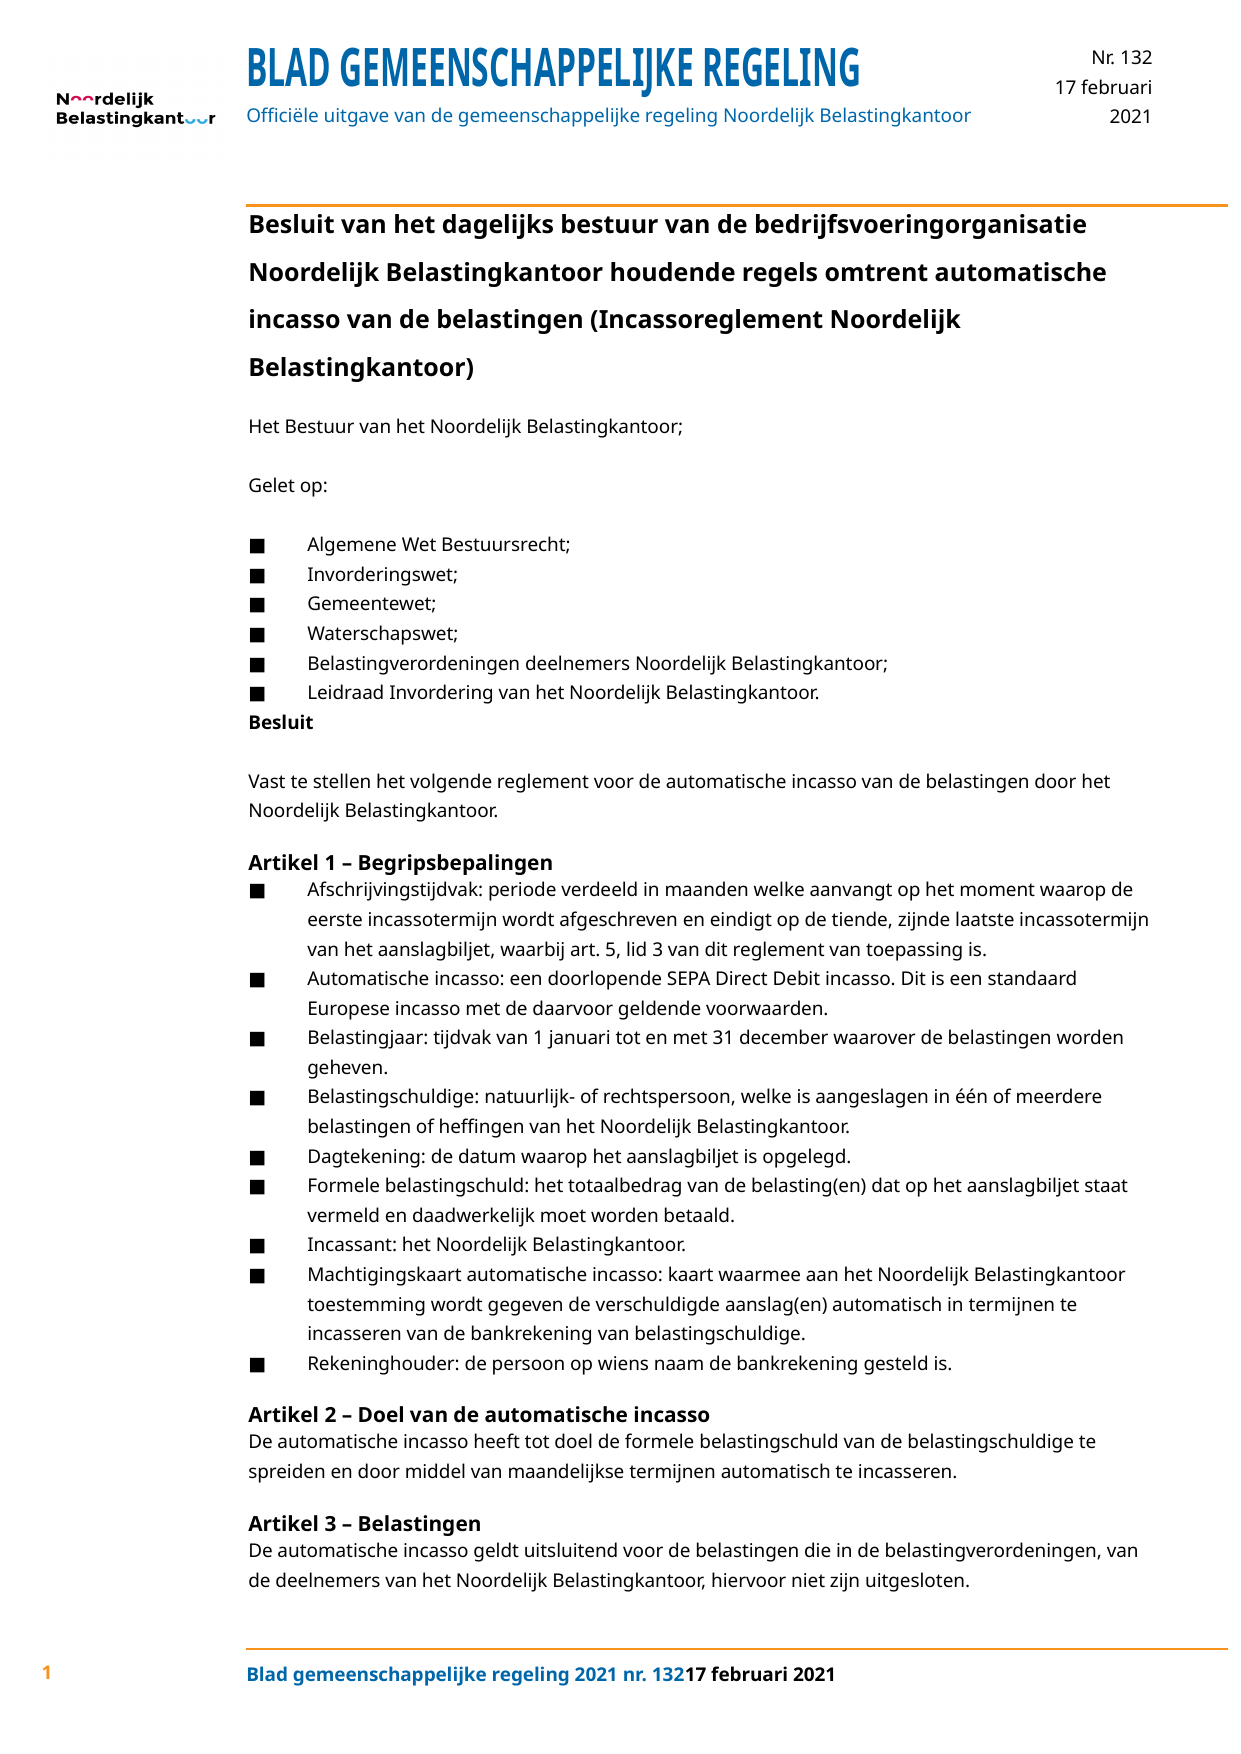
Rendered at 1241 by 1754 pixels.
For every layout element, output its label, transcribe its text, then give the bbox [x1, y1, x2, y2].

text Besluit [248, 709, 1152, 735]
list Leidraad Invordering van het Noordelijk Belastingkantoor. [248, 679, 1152, 705]
list Belastingjaar: tijdvak van 1 januari tot en met 31 december waarover de belastingen worden geheven. [248, 1024, 1152, 1080]
text Artikel 2 – Doel van de automatische incasso [248, 1400, 1152, 1429]
list Belastingschuldige: natuurlijk- of rechtspersoon, welke is aangeslagen in één of meerdere belastingen of heffingen van het Noordelijk Belastingkantoor. [248, 1084, 1152, 1139]
list Waterschapswet; [248, 620, 1152, 646]
list Dagtekening: de datum waarop het aanslagbiljet is opgelegd. [248, 1143, 1152, 1168]
list Algemene Wet Bestuursrecht; [248, 531, 1152, 557]
list Afschrijvingstijdvak: periode verdeeld in maanden welke aanvangt op het moment waarop de eerste incassotermijn wordt afgeschreven en eindigt op de tiende, zijnde laatste incassotermijn van het aanslagbiljet, waarbij art. 5, lid 3 van dit reglement van toepassing is. [248, 877, 1152, 961]
text Vast te stellen het volgende reglement voor de automatische incasso van de belastingen door het Noordelijk Belastingkantoor. [248, 768, 1152, 823]
text Gelet op: [248, 472, 1152, 498]
list Incassant: het Noordelijk Belastingkantoor. [248, 1232, 1152, 1257]
list Automatische incasso: een doorlopende SEPA Direct Debit incasso. Dit is een standaard Europese incasso met de daarvoor geldende voorwaarden. [248, 965, 1152, 1021]
list Invorderingswet; [248, 561, 1152, 587]
list Belastingverordeningen deelnemers Noordelijk Belastingkantoor; [248, 650, 1152, 676]
text Artikel 3 – Belastingen [248, 1509, 1152, 1537]
list Rekeninghouder: de persoon op wiens naam de bankrekening gesteld is. [248, 1350, 1152, 1376]
text Besluit van het dagelijks bestuur van de bedrijfsvoeringorganisatie Noordelijk Belastingkantoor houdende regels omtrent automatische incasso van de belastingen (Incassoreglement Noordelijk Belastingkantoor) [248, 207, 1152, 384]
text Artikel 1 – Begripsbepalingen [248, 848, 1152, 877]
text De automatische incasso geldt uitsluitend voor de belastingen die in de belastingverordeningen, van de deelnemers van het Noordelijk Belastingkantoor, hiervoor niet zijn uitgesloten. [248, 1537, 1152, 1592]
text De automatische incasso heeft tot doel de formele belastingschuld van de belastingschuldige te spreiden en door middel van maandelijkse termijnen automatisch te incasseren. [248, 1429, 1152, 1484]
picture [41, 47, 231, 172]
list Formele belastingschuld: het totaalbedrag van de belasting(en) dat op het aanslagbiljet staat vermeld en daadwerkelijk moet worden betaald. [248, 1172, 1152, 1228]
list Gemeentewet; [248, 591, 1152, 616]
text Het Bestuur van het Noordelijk Belastingkantoor; [248, 413, 1152, 439]
list Machtigingskaart automatische incasso: kaart waarmee aan het Noordelijk Belastingkantoor toestemming wordt gegeven de verschuldigde aanslag(en) automatisch in termijnen te incasseren van de bankrekening van belastingschuldige. [248, 1261, 1152, 1346]
